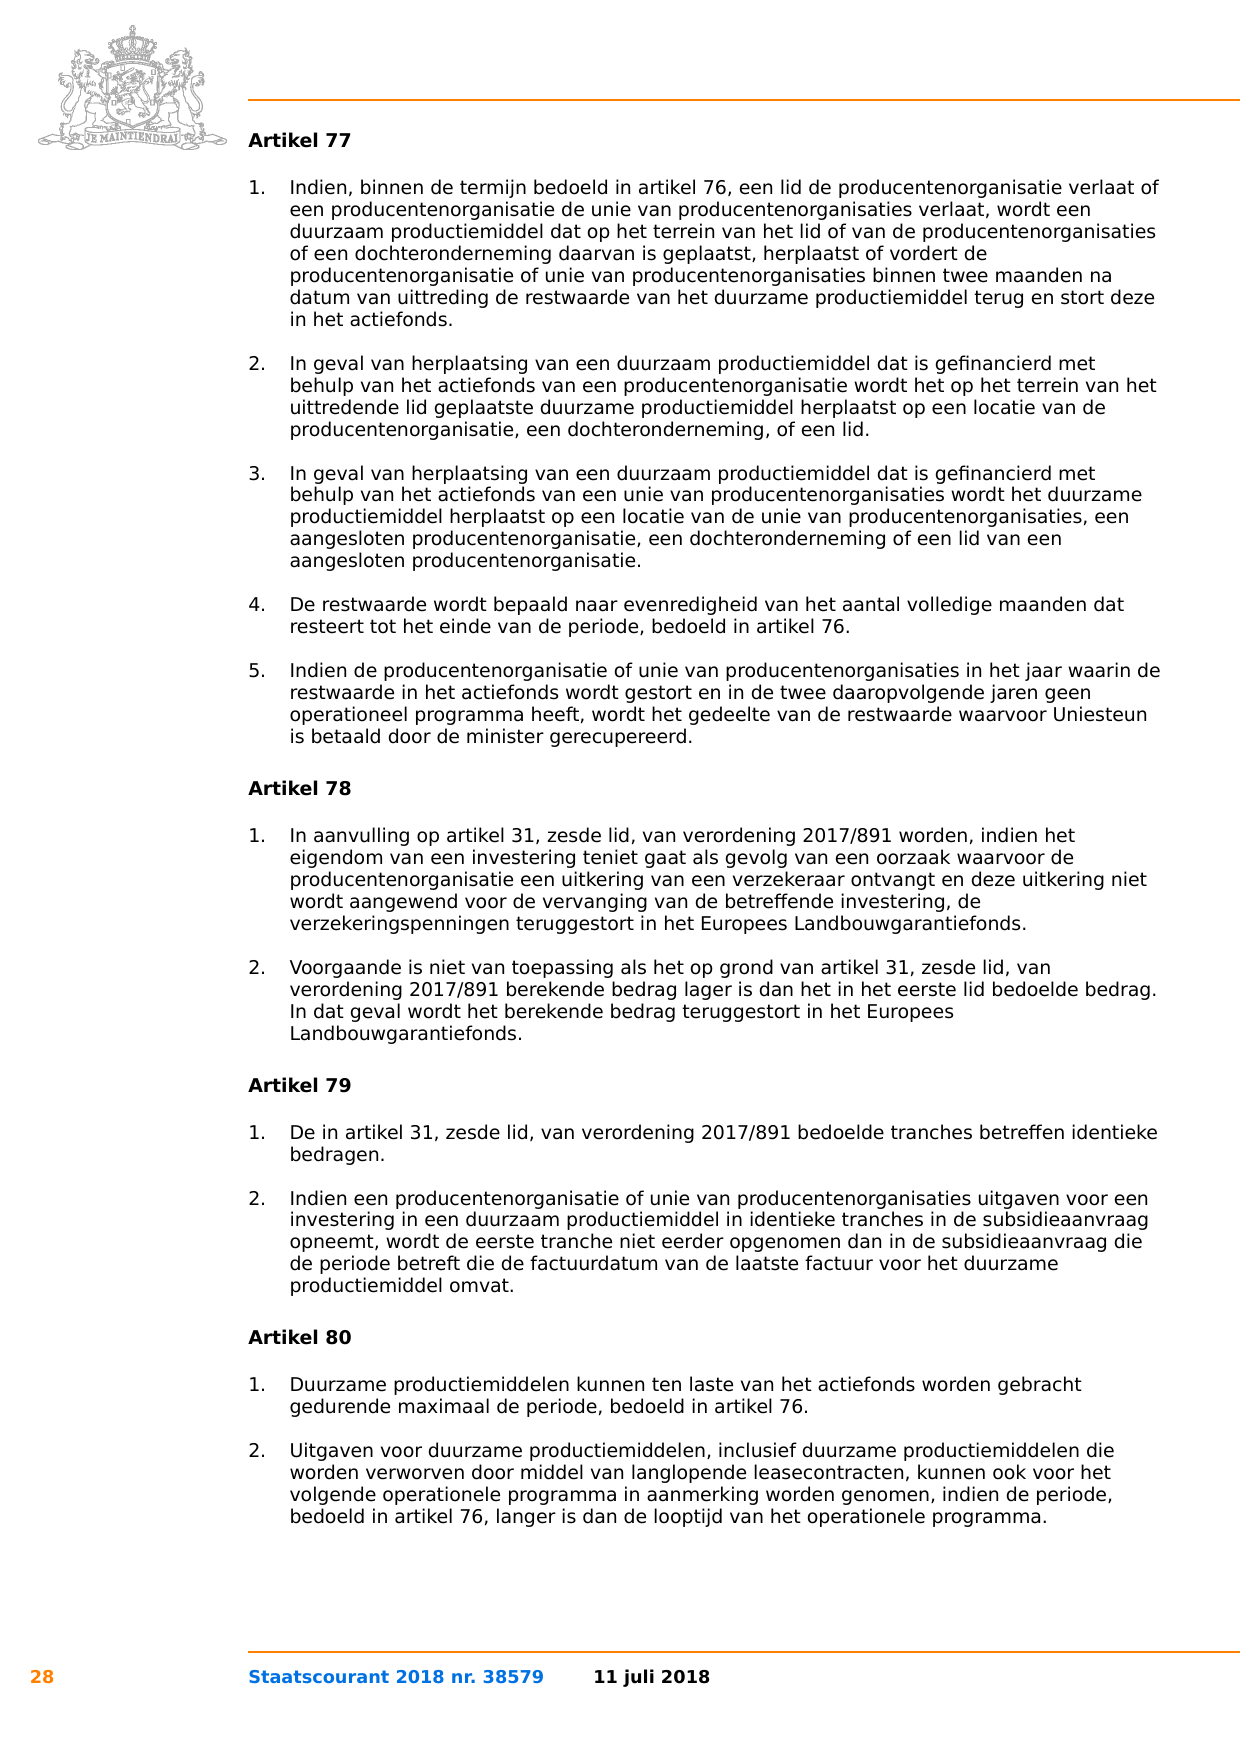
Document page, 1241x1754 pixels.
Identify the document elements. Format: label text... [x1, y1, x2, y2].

text 5. Indien de producentenorganisatie of unie van producentenorganisaties in het jaar waarin de restwaarde in het actiefonds wordt gestort en in de twee daaropvolgende jaren geen operationeel programma heeft, wordt het gedeelte van de restwaarde waarvoor Uniesteun is betaald door de minister gerecupereerd. [248, 660, 1163, 748]
subtitle Artikel 79 [248, 1074, 1163, 1097]
subtitle Artikel 80 [248, 1327, 1163, 1349]
text 1. De in artikel 31, zesde lid, van verordening 2017/891 bedoelde tranches betreffen identieke bedragen. [248, 1122, 1163, 1166]
subtitle Artikel 78 [248, 778, 1163, 800]
text 1. In aanvulling op artikel 31, zesde lid, van verordening 2017/891 worden, indien het eigendom van een investering teniet gaat als gevolg van een oorzaak waarvoor de producentenorganisatie een uitkering van een verzekeraar ontvangt en deze uitkering niet wordt aangewend voor de vervanging van de betreffende investering, de verzekeringspenningen teruggestort in het Europees Landbouwgarantiefonds. [248, 825, 1163, 935]
picture [38, 25, 227, 150]
text 2. Uitgaven voor duurzame productiemiddelen, inclusief duurzame productiemiddelen die worden verworven door middel van langlopende leasecontracten, kunnen ook voor het volgende operationele programma in aanmerking worden genomen, indien de periode, bedoeld in artikel 76, langer is dan de looptijd van het operationele programma. [248, 1440, 1163, 1528]
text 1. Duurzame productiemiddelen kunnen ten laste van het actiefonds worden gebracht gedurende maximaal de periode, bedoeld in artikel 76. [248, 1374, 1163, 1418]
subtitle Artikel 77 [248, 130, 1163, 152]
text 2. Indien een producentenorganisatie of unie van producentenorganisaties uitgaven voor een investering in een duurzaam productiemiddel in identieke tranches in de subsidieaanvraag opneemt, wordt de eerste tranche niet eerder opgenomen dan in de subsidieaanvraag die de periode betreft die de factuurdatum van de laatste factuur voor het duurzame productiemiddel omvat. [248, 1187, 1163, 1297]
text 4. De restwaarde wordt bepaald naar evenredigheid van het aantal volledige maanden dat resteert tot het einde van de periode, bedoeld in artikel 76. [248, 594, 1163, 638]
text 1. Indien, binnen de termijn bedoeld in artikel 76, een lid de producentenorganisatie verlaat of een producentenorganisatie de unie van producentenorganisaties verlaat, wordt een duurzaam productiemiddel dat op het terrein van het lid of van de producentenorganisaties of een dochteronderneming daarvan is geplaatst, herplaatst of vordert de producentenorganisatie of unie van producentenorganisaties binnen twee maanden na datum van uittreding de restwaarde van het duurzame productiemiddel terug en stort deze in het actiefonds. [248, 177, 1163, 331]
text 2. In geval van herplaatsing van een duurzaam productiemiddel dat is gefinancierd met behulp van het actiefonds van een producentenorganisatie wordt het op het terrein van het uittredende lid geplaatste duurzame productiemiddel herplaatst op een locatie van de producentenorganisatie, een dochteronderneming, of een lid. [248, 353, 1163, 441]
text 2. Voorgaande is niet van toepassing als het op grond van artikel 31, zesde lid, van verordening 2017/891 berekende bedrag lager is dan het in het eerste lid bedoelde bedrag. In dat geval wordt het berekende bedrag teruggestort in het Europees Landbouwgarantiefonds. [248, 957, 1163, 1044]
text 3. In geval van herplaatsing van een duurzaam productiemiddel dat is gefinancierd met behulp van het actiefonds van een unie van producentenorganisaties wordt het duurzame productiemiddel herplaatst op een locatie van de unie van producentenorganisaties, een aangesloten producentenorganisatie, een dochteronderneming of een lid van een aangesloten producentenorganisatie. [248, 462, 1163, 572]
